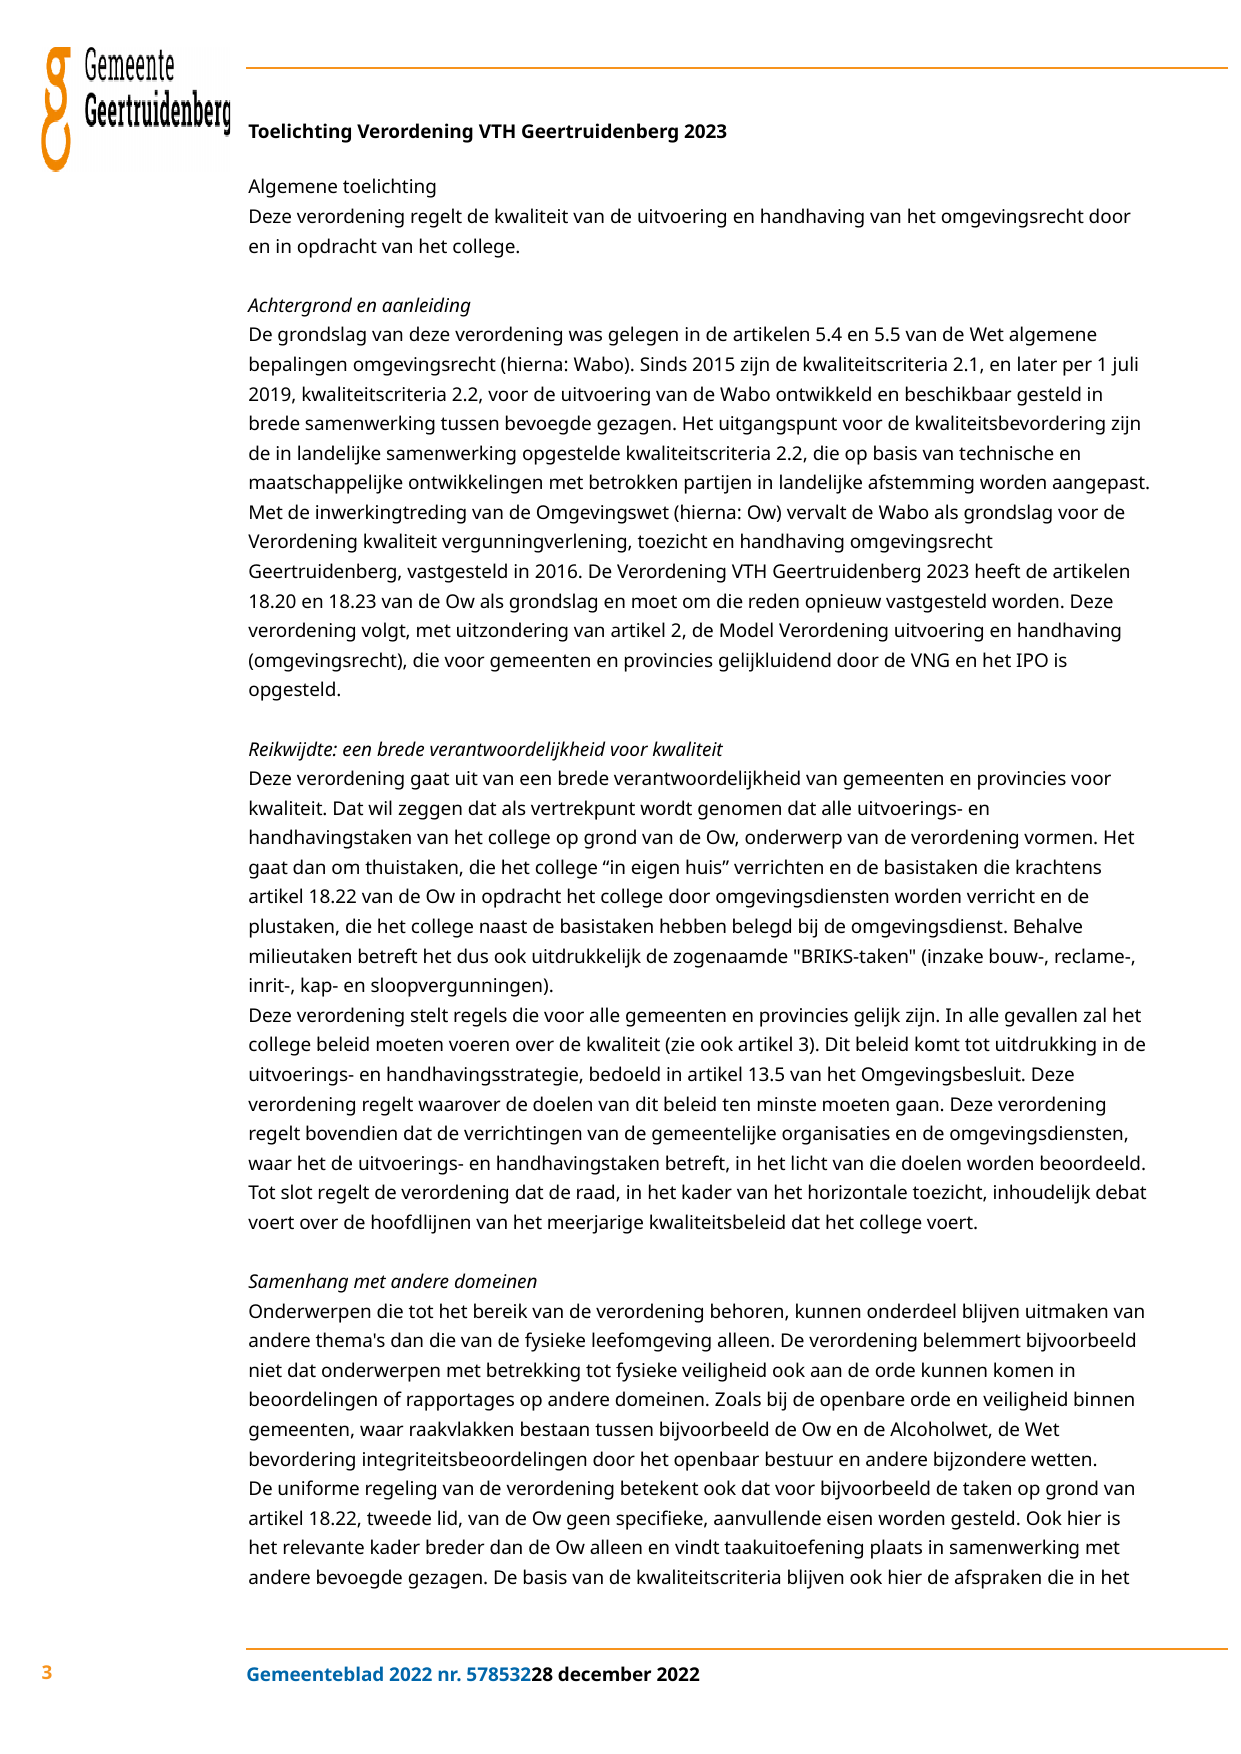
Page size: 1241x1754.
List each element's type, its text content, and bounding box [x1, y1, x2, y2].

text Reikwijdte: een brede verantwoordelijkheid voor kwaliteit [248, 736, 1152, 762]
text Deze verordening stelt regels die voor alle gemeenten en provincies gelijk zijn. In alle gevallen zal het college beleid moeten voeren over de kwaliteit (zie ook artikel 3). Dit beleid komt tot uitdrukking in de uitvoerings- en handhavingsstrategie, bedoeld in artikel 13.5 van het Omgevingsbesluit. Deze verordening regelt waarover de doelen van dit beleid ten minste moeten gaan. Deze verordening regelt bovendien dat de verrichtingen van de gemeentelijke organisaties en de omgevingsdiensten, waar het de uitvoerings- en handhavingstaken betreft, in het licht van die doelen worden beoordeeld. Tot slot regelt de verordening dat de raad, in het kader van het horizontale toezicht, inhoudelijk debat voert over de hoofdlijnen van het meerjarige kwaliteitsbeleid dat het college voert. [248, 1002, 1152, 1235]
text De grondslag van deze verordening was gelegen in de artikelen 5.4 en 5.5 van de Wet algemene bepalingen omgevingsrecht (hierna: Wabo). Sinds 2015 zijn de kwaliteitscriteria 2.1, en later per 1 juli 2019, kwaliteitscriteria 2.2, voor de uitvoering van de Wabo ontwikkeld en beschikbaar gesteld in brede samenwerking tussen bevoegde gezagen. Het uitgangspunt voor de kwaliteitsbevordering zijn de in landelijke samenwerking opgestelde kwaliteitscriteria 2.2, die op basis van technische en maatschappelijke ontwikkelingen met betrokken partijen in landelijke afstemming worden aangepast. [248, 322, 1152, 495]
picture [41, 47, 231, 172]
text Onderwerpen die tot het bereik van de verordening behoren, kunnen onderdeel blijven uitmaken van andere thema's dan die van de fysieke leefomgeving alleen. De verordening belemmert bijvoorbeeld niet dat onderwerpen met betrekking tot fysieke veiligheid ook aan de orde kunnen komen in beoordelingen of rapportages op andere domeinen. Zoals bij de openbare orde en veiligheid binnen gemeenten, waar raakvlakken bestaan tussen bijvoorbeeld de Ow en de Alcoholwet, de Wet bevordering integriteitsbeoordelingen door het openbaar bestuur en andere bijzondere wetten. [248, 1298, 1152, 1472]
text Met de inwerkingtreding van de Omgevingswet (hierna: Ow) vervalt de Wabo als grondslag voor de Verordening kwaliteit vergunningverlening, toezicht en handhaving omgevingsrecht Geertruidenberg, vastgesteld in 2016. De Verordening VTH Geertruidenberg 2023 heeft de artikelen 18.20 en 18.23 van de Ow als grondslag en moet om die reden opnieuw vastgesteld worden. Deze verordening volgt, met uitzondering van artikel 2, de Model Verordening uitvoering en handhaving (omgevingsrecht), die voor gemeenten en provincies gelijkluidend door de VNG en het IPO is opgesteld. [248, 499, 1152, 702]
text Deze verordening regelt de kwaliteit van de uitvoering en handhaving van het omgevingsrecht door en in opdracht van het college. [248, 203, 1152, 259]
text Toelichting Verordening VTH Geertruidenberg 2023 [248, 116, 1152, 144]
text Algemene toelichting [248, 174, 1152, 199]
text De uniforme regeling van de verordening betekent ook dat voor bijvoorbeeld de taken op grond van artikel 18.22, tweede lid, van de Ow geen specifieke, aanvullende eisen worden gesteld. Ook hier is het relevante kader breder dan de Ow alleen en vindt taakuitoefening plaats in samenwerking met andere bevoegde gezagen. De basis van de kwaliteitscriteria blijven ook hier de afspraken die in het [248, 1475, 1152, 1590]
text Achtergrond en aanleiding [248, 292, 1152, 318]
text Deze verordening gaat uit van een brede verantwoordelijkheid van gemeenten en provincies voor kwaliteit. Dat wil zeggen dat als vertrekpunt wordt genomen dat alle uitvoerings- en handhavingstaken van het college op grond van de Ow, onderwerp van de verordening vormen. Het gaat dan om thuistaken, die het college “in eigen huis” verrichten en de basistaken die krachtens artikel 18.22 van de Ow in opdracht het college door omgevingsdiensten worden verricht en de plustaken, die het college naast de basistaken hebben belegd bij de omgevingsdienst. Behalve milieutaken betreft het dus ook uitdrukkelijk de zogenaamde "BRIKS-taken" (inzake bouw-, reclame-, inrit-, kap- en sloopvergunningen). [248, 765, 1152, 998]
text Samenhang met andere domeinen [248, 1268, 1152, 1294]
